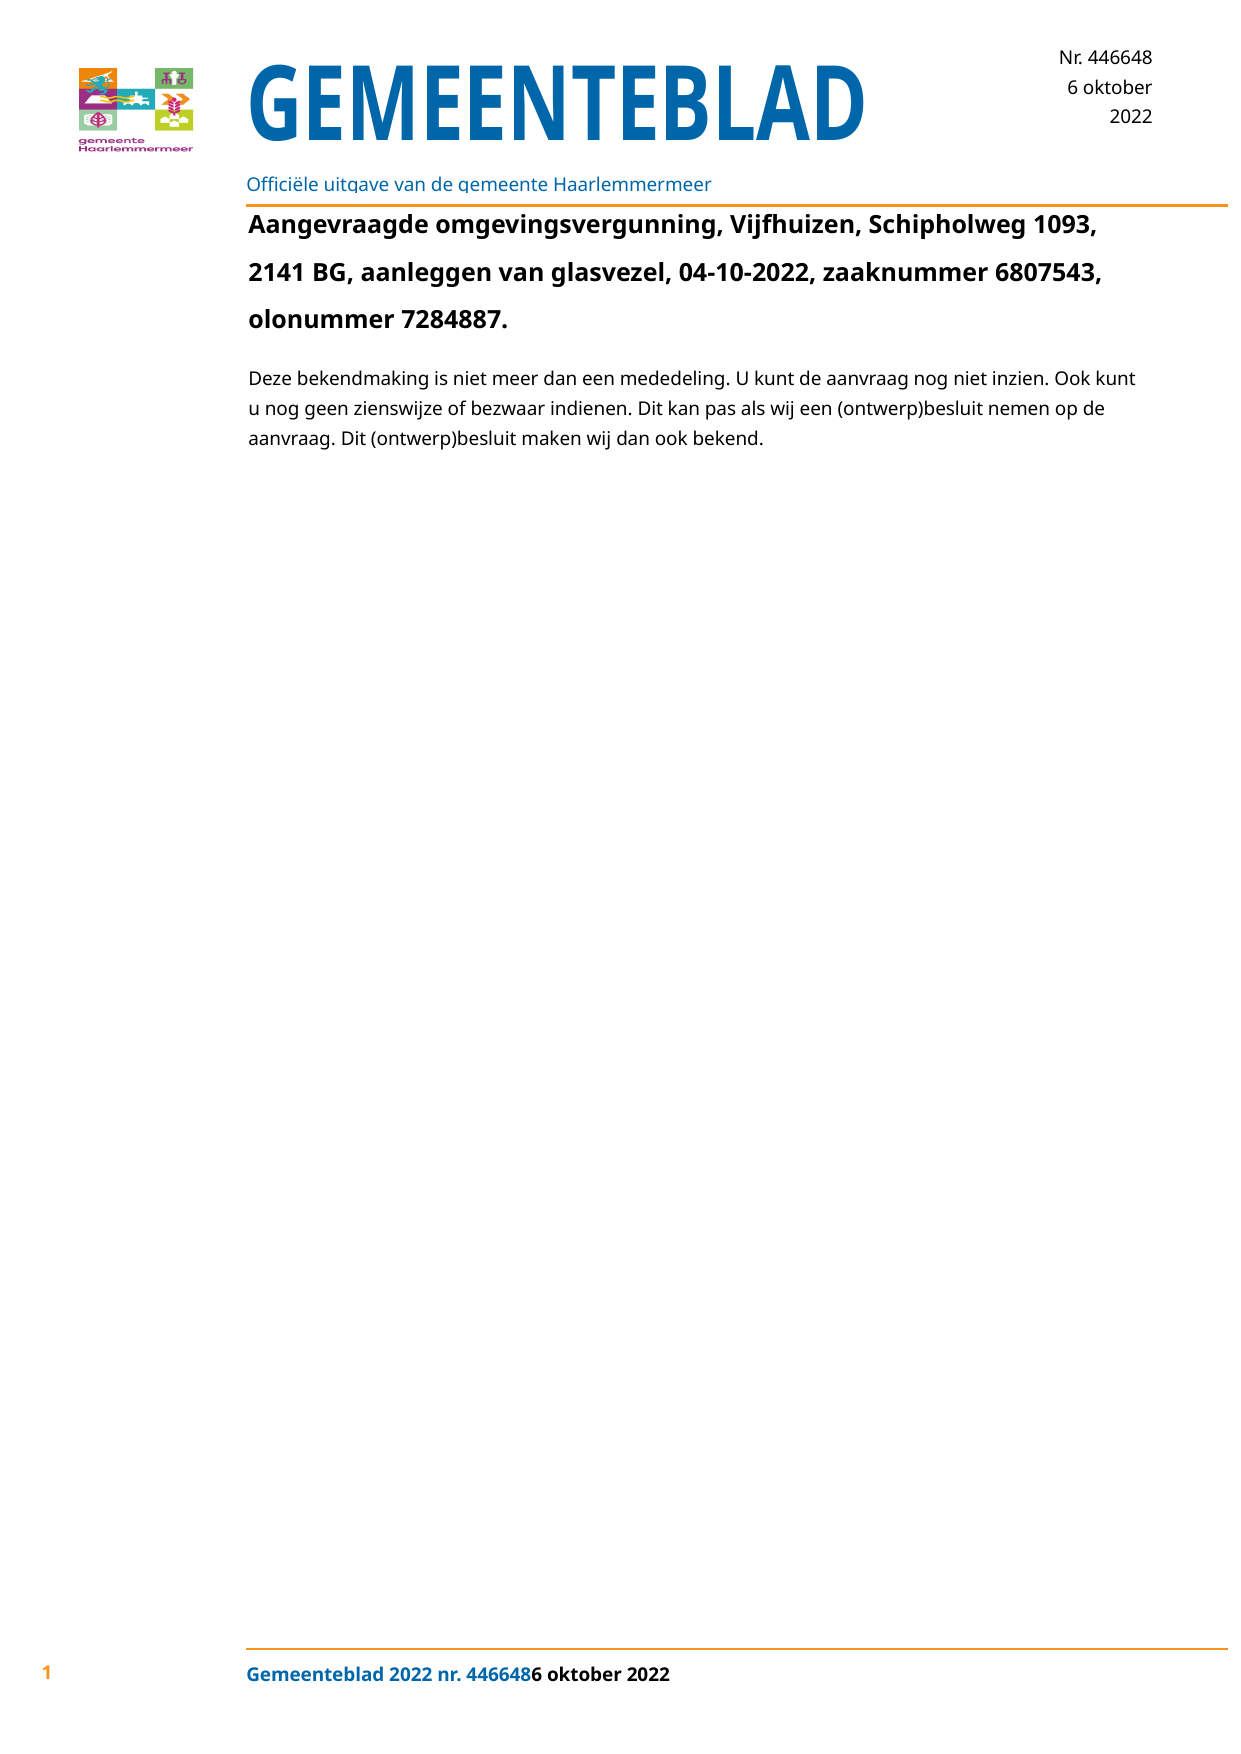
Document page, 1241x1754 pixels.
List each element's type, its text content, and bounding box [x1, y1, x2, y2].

text Deze bekendmaking is niet meer dan een mededeling. U kunt de aanvraag nog niet inzien. Ook kunt u nog geen zienswijze of bezwaar indienen. Dit kan pas als wij een (ontwerp)besluit nemen op de aanvraag. Dit (ontwerp)besluit maken wij dan ook bekend. [248, 366, 1152, 450]
picture [41, 47, 231, 172]
text Aangevraagde omgevingsvergunning, Vijfhuizen, Schipholweg 1093, 2141 BG, aanleggen van glasvezel, 04-10-2022, zaaknummer 6807543, olonummer 7284887. [248, 207, 1152, 336]
